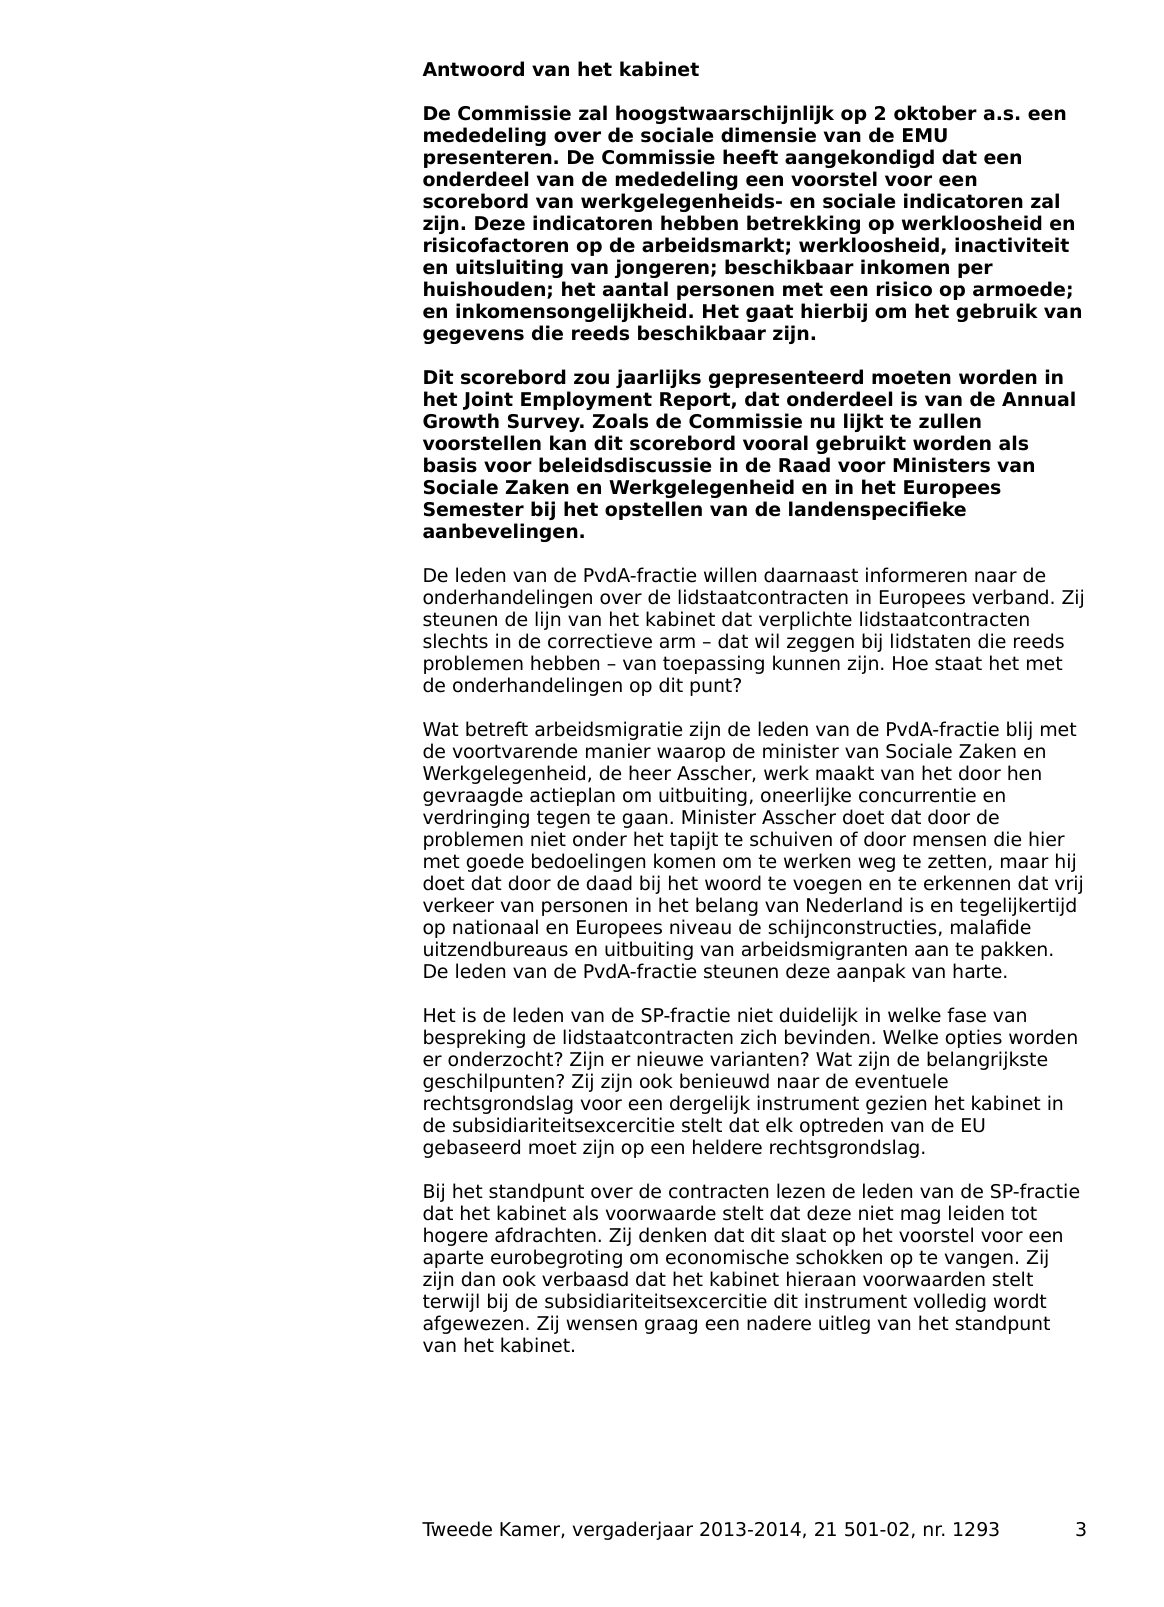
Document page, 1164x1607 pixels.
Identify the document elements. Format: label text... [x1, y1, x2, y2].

text De Commissie zal hoogstwaarschijnlijk op 2 oktober a.s. een mededeling over de sociale dimensie van de EMU presenteren. De Commissie heeft aangekondigd dat een onderdeel van de mededeling een voorstel voor een scorebord van werkgelegenheids- en sociale indicatoren zal zijn. Deze indicatoren hebben betrekking op werkloosheid en risicofactoren op de arbeidsmarkt; werkloosheid, inactiviteit en uitsluiting van jongeren; beschikbaar inkomen per huishouden; het aantal personen met een risico op armoede; en inkomensongelijkheid. Het gaat hierbij om het gebruik van gegevens die reeds beschikbaar zijn. [422, 103, 1087, 345]
subtitle Antwoord van het kabinet [422, 59, 1087, 81]
text Wat betreft arbeidsmigratie zijn de leden van de PvdA-fractie blij met de voortvarende manier waarop de minister van Sociale Zaken en Werkgelegenheid, de heer Asscher, werk maakt van het door hen gevraagde actieplan om uitbuiting, oneerlijke concurrentie en verdringing tegen te gaan. Minister Asscher doet dat door de problemen niet onder het tapijt te schuiven of door mensen die hier met goede bedoelingen komen om te werken weg te zetten, maar hij doet dat door de daad bij het woord te voegen en te erkennen dat vrij verkeer van personen in het belang van Nederland is en tegelijkertijd op nationaal en Europees niveau de schijnconstructies, malafide uitzendbureaus en uitbuiting van arbeidsmigranten aan te pakken. De leden van de PvdA-fractie steunen deze aanpak van harte. [422, 719, 1087, 983]
text De leden van de PvdA-fractie willen daarnaast informeren naar de onderhandelingen over de lidstaatcontracten in Europees verband. Zij steunen de lijn van het kabinet dat verplichte lidstaatcontracten slechts in de correctieve arm – dat wil zeggen bij lidstaten die reeds problemen hebben – van toepassing kunnen zijn. Hoe staat het met de onderhandelingen op dit punt? [422, 565, 1087, 697]
text Het is de leden van de SP-fractie niet duidelijk in welke fase van bespreking de lidstaatcontracten zich bevinden. Welke opties worden er onderzocht? Zijn er nieuwe varianten? Wat zijn de belangrijkste geschilpunten? Zij zijn ook benieuwd naar de eventuele rechtsgrondslag voor een dergelijk instrument gezien het kabinet in de subsidiariteitsexcercitie stelt dat elk optreden van de EU gebaseerd moet zijn op een heldere rechtsgrondslag. [422, 1005, 1087, 1159]
text Bij het standpunt over de contracten lezen de leden van de SP-fractie dat het kabinet als voorwaarde stelt dat deze niet mag leiden tot hogere afdrachten. Zij denken dat dit slaat op het voorstel voor een aparte eurobegroting om economische schokken op te vangen. Zij zijn dan ook verbaasd dat het kabinet hieraan voorwaarden stelt terwijl bij de subsidiariteitsexcercitie dit instrument volledig wordt afgewezen. Zij wensen graag een nadere uitleg van het standpunt van het kabinet. [422, 1181, 1087, 1357]
text Dit scorebord zou jaarlijks gepresenteerd moeten worden in het Joint Employment Report, dat onderdeel is van de Annual Growth Survey. Zoals de Commissie nu lijkt te zullen voorstellen kan dit scorebord vooral gebruikt worden als basis voor beleidsdiscussie in de Raad voor Ministers van Sociale Zaken en Werkgelegenheid en in het Europees Semester bij het opstellen van de landenspecifieke aanbevelingen. [422, 367, 1087, 543]
